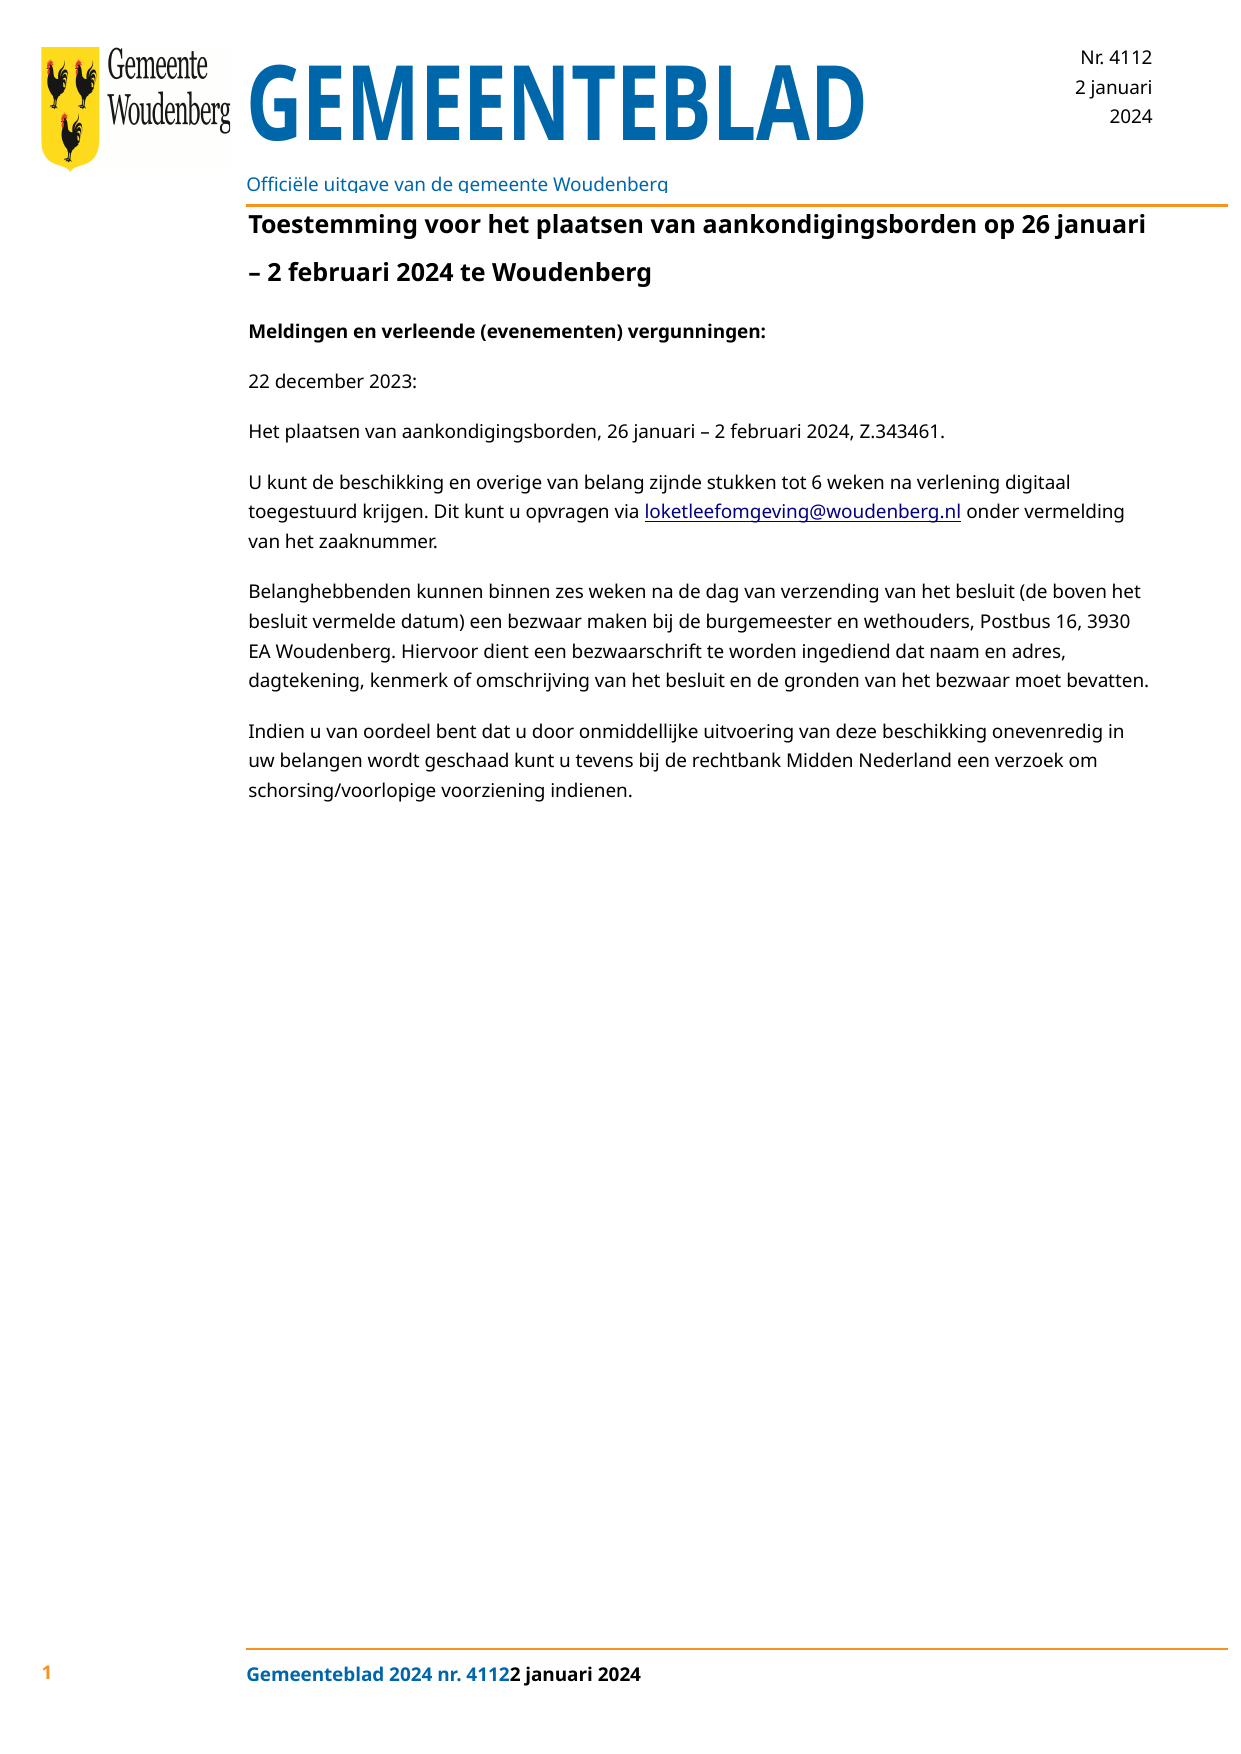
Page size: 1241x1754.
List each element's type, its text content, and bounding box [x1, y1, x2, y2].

text Het plaatsen van aankondigingsborden, 26 januari – 2 februari 2024, Z.343461. [248, 419, 1152, 444]
text Belanghebbenden kunnen binnen zes weken na de dag van verzending van het besluit (de boven het besluit vermelde datum) een bezwaar maken bij de burgemeester en wethouders, Postbus 16, 3930 EA Woudenberg. Hiervoor dient een bezwaarschrift te worden ingediend dat naam en adres, dagtekening, kenmerk of omschrijving van het besluit en de gronden van het bezwaar moet bevatten. [248, 579, 1152, 693]
text U kunt de beschikking en overige van belang zijnde stukken tot 6 weken na verlening digitaal toegestuurd krijgen. Dit kunt u opvragen via loketleefomgeving@woudenberg.nl onder vermelding van het zaaknummer. [248, 469, 1152, 554]
text Toestemming voor het plaatsen van aankondigingsborden op 26 januari – 2 februari 2024 te Woudenberg [248, 207, 1152, 288]
picture [41, 47, 231, 172]
text 22 december 2023: [248, 368, 1152, 394]
text Meldingen en verleende (evenementen) vergunningen: [248, 318, 1152, 344]
text Indien u van oordeel bent dat u door onmiddellijke uitvoering van deze beschikking onevenredig in uw belangen wordt geschaad kunt u tevens bij de rechtbank Midden Nederland een verzoek om schorsing/voorlopige voorziening indienen. [248, 718, 1152, 803]
